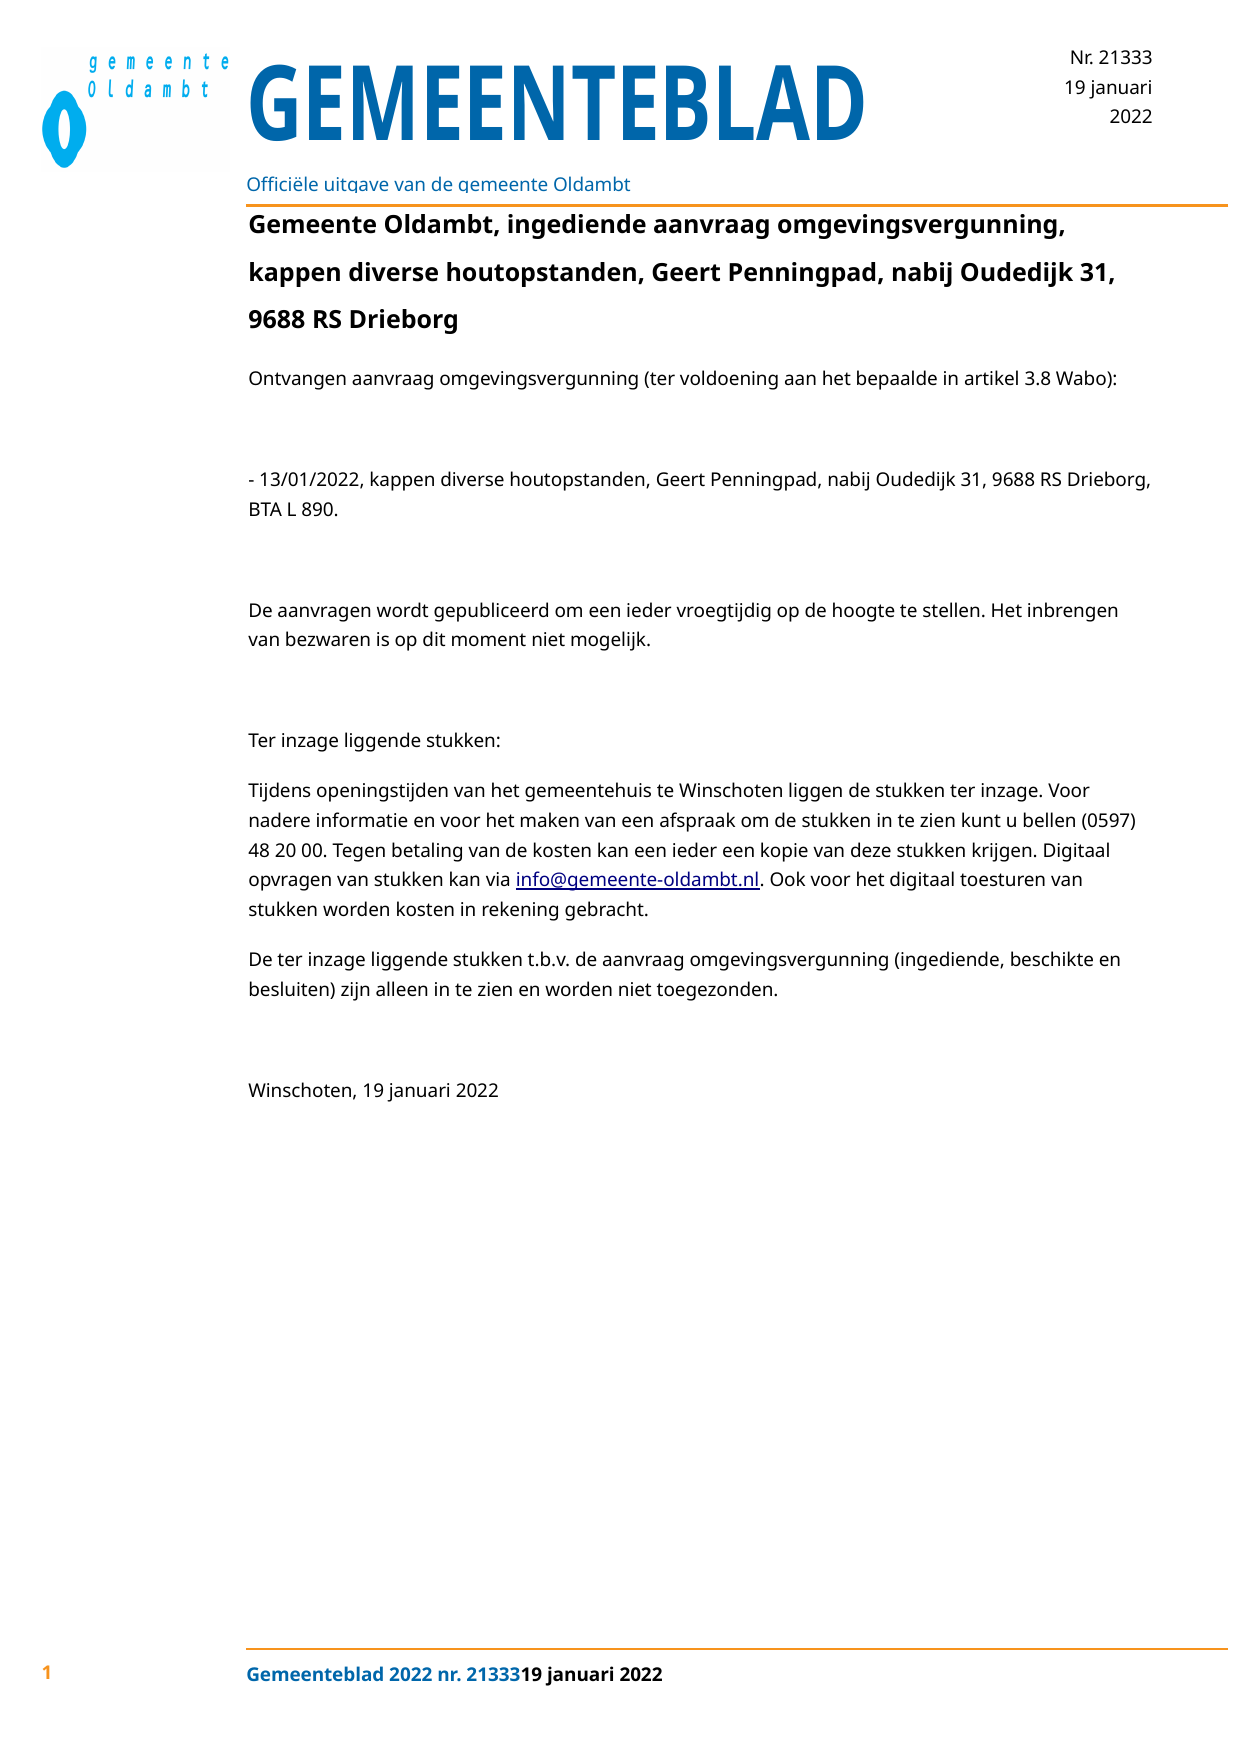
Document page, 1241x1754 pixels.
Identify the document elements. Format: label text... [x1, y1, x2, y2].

text De ter inzage liggende stukken t.b.v. de aanvraag omgevingsvergunning (ingediende, beschikte en besluiten) zijn alleen in te zien en worden niet toegezonden. [248, 946, 1152, 1002]
picture [41, 47, 231, 172]
text Winschoten, 19 januari 2022 [248, 1077, 1152, 1102]
text Ontvangen aanvraag omgevingsvergunning (ter voldoening aan het bepaalde in artikel 3.8 Wabo): [248, 366, 1152, 391]
text De aanvragen wordt gepubliceerd om een ieder vroegtijdig op de hoogte te stellen. Het inbrengen van bezwaren is op dit moment niet mogelijk. [248, 597, 1152, 652]
text Gemeente Oldambt, ingediende aanvraag omgevingsvergunning, kappen diverse houtopstanden, Geert Penningpad, nabij Oudedijk 31, 9688 RS Drieborg [248, 207, 1152, 336]
text Ter inzage liggende stukken: [248, 727, 1152, 753]
text - 13/01/2022, kappen diverse houtopstanden, Geert Penningpad, nabij Oudedijk 31, 9688 RS Drieborg, BTA L 890. [248, 466, 1152, 522]
text Tijdens openingstijden van het gemeentehuis te Winschoten liggen de stukken ter inzage. Voor nadere informatie en voor het maken van een afspraak om de stukken in te zien kunt u bellen (0597) 48 20 00. Tegen betaling van de kosten kan een ieder een kopie van deze stukken krijgen. Digitaal opvragen van stukken kan via info@gemeente-oldambt.nl. Ook voor het digitaal toesturen van stukken worden kosten in rekening gebracht. [248, 778, 1152, 922]
